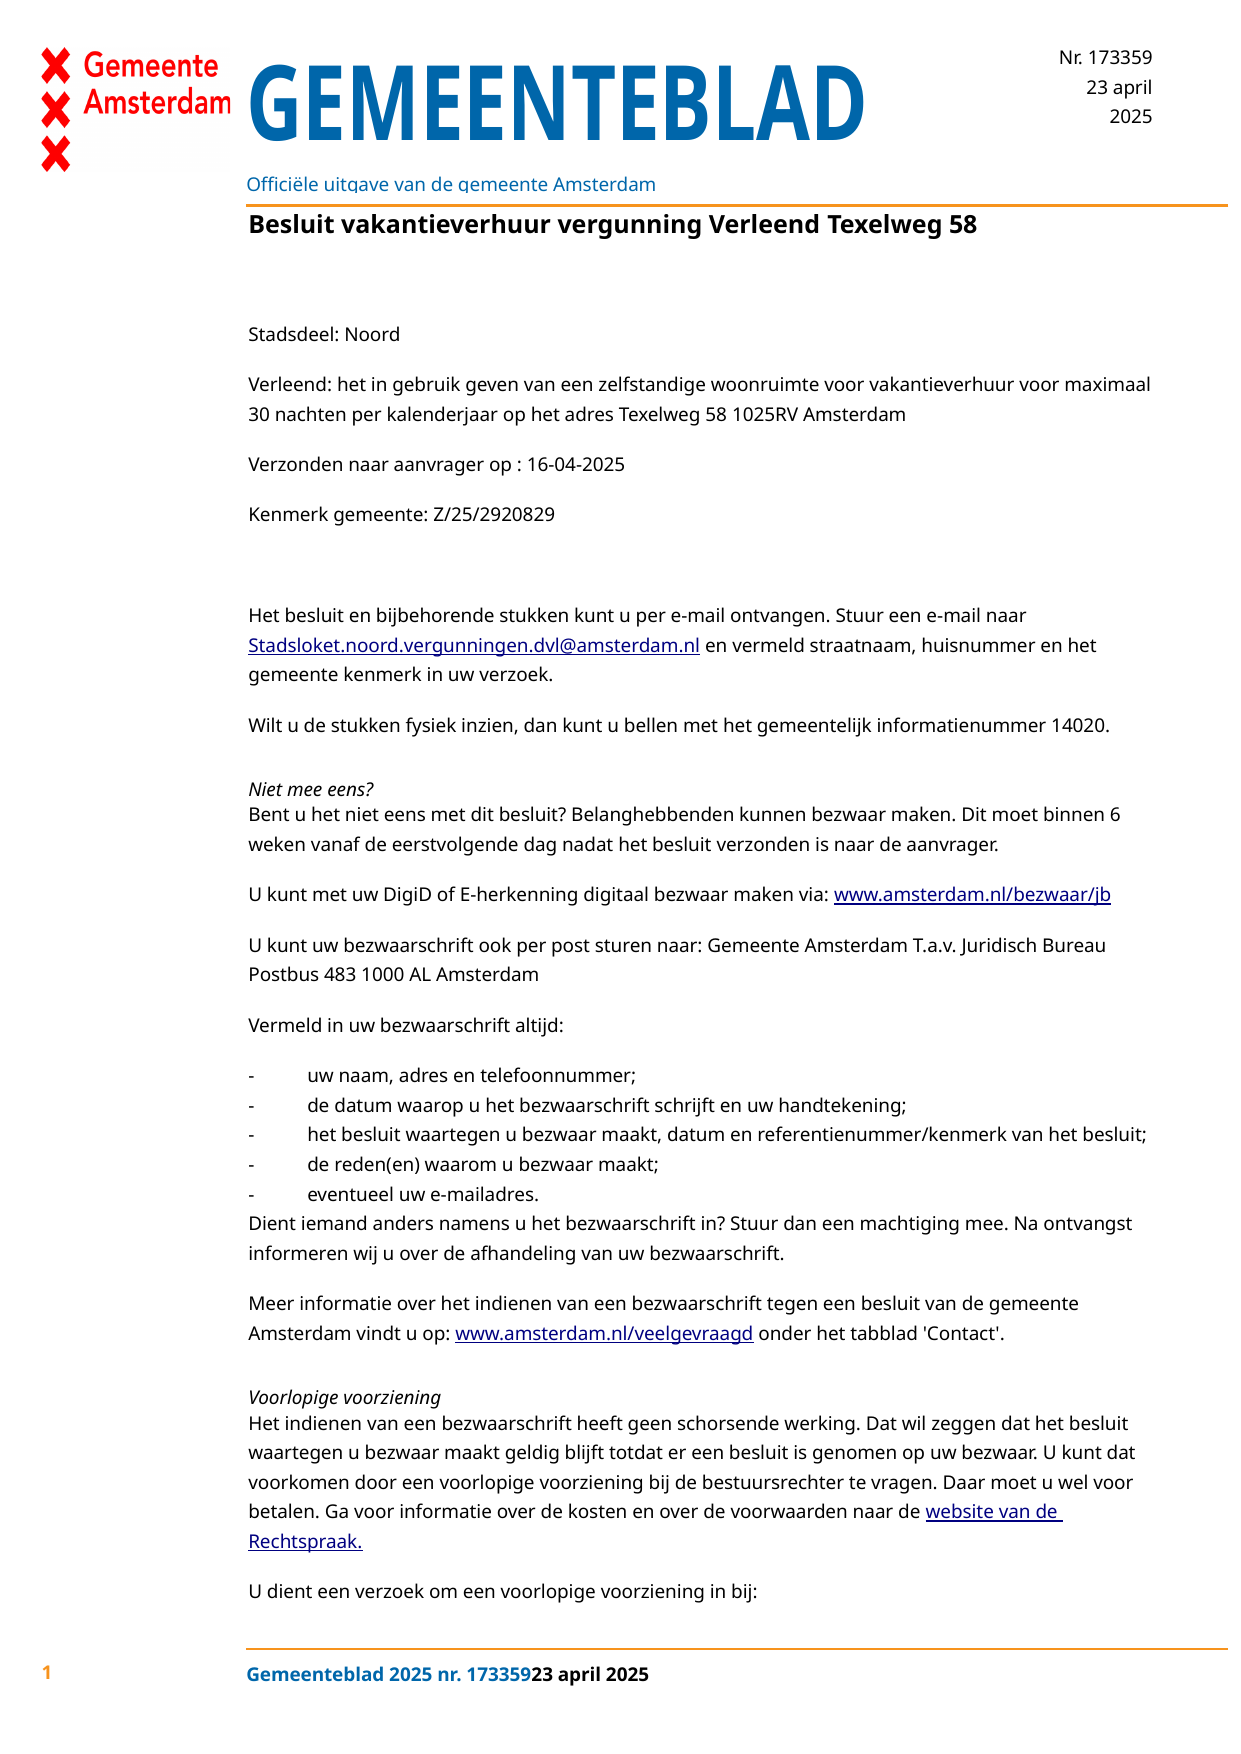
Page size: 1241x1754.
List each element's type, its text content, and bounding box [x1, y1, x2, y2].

text Besluit vakantieverhuur vergunning Verleend Texelweg 58 [248, 207, 1152, 241]
text Het indienen van een bezwaarschrift heeft geen schorsende werking. Dat wil zeggen dat het besluit waartegen u bezwaar maakt geldig blijft totdat er een besluit is genomen op uw bezwaar. U kunt dat voorkomen door een voorlopige voorziening bij de bestuursrechter te vragen. Daar moet u wel voor betalen. Ga voor informatie over de kosten en over de voorwaarden naar de website van de Rechtspraak. [248, 1410, 1152, 1554]
text Verleend: het in gebruik geven van een zelfstandige woonruimte voor vakantieverhuur voor maximaal 30 nachten per kalenderjaar op het adres Texelweg 58 1025RV Amsterdam [248, 371, 1152, 426]
text Verzonden naar aanvrager op : 16-04-2025 [248, 451, 1152, 477]
text Dient iemand anders namens u het bezwaarschrift in? Stuur dan een machtiging mee. Na ontvangst informeren wij u over de afhandeling van uw bezwaarschrift. [248, 1210, 1152, 1266]
list het besluit waartegen u bezwaar maakt, datum en referentienummer/kenmerk van het besluit; [248, 1122, 1152, 1147]
list de datum waarop u het bezwaarschrift schrijft en uw handtekening; [248, 1092, 1152, 1118]
text Voorlopige voorziening [248, 1384, 1152, 1410]
text Meer informatie over het indienen van een bezwaarschrift tegen een besluit van de gemeente Amsterdam vindt u op: www.amsterdam.nl/veelgevraagd onder het tabblad 'Contact'. [248, 1290, 1152, 1346]
list uw naam, adres en telefoonnummer; [248, 1062, 1152, 1088]
text Vermeld in uw bezwaarschrift altijd: [248, 1012, 1152, 1038]
text U dient een verzoek om een voorlopige voorziening in bij: [248, 1578, 1152, 1604]
list eventueel uw e-mailadres. [248, 1181, 1152, 1207]
list de reden(en) waarom u bezwaar maakt; [248, 1151, 1152, 1177]
text Niet mee eens? [248, 776, 1152, 802]
text Kenmerk gemeente: Z/25/2920829 [248, 502, 1152, 527]
picture [41, 47, 231, 172]
text Stadsdeel: Noord [248, 321, 1152, 346]
text Wilt u de stukken fysiek inzien, dan kunt u bellen met het gemeentelijk informatienummer 14020. [248, 712, 1152, 738]
text Het besluit en bijbehorende stukken kunt u per e-mail ontvangen. Stuur een e-mail naar Stadsloket.noord.vergunningen.dvl@amsterdam.nl en vermeld straatnaam, huisnummer en het gemeente kenmerk in uw verzoek. [248, 602, 1152, 687]
text U kunt met uw DigiD of E-herkenning digitaal bezwaar maken via: www.amsterdam.nl/bezwaar/jb [248, 882, 1152, 907]
text Bent u het niet eens met dit besluit? Belanghebbenden kunnen bezwaar maken. Dit moet binnen 6 weken vanaf de eerstvolgende dag nadat het besluit verzonden is naar de aanvrager. [248, 802, 1152, 857]
text U kunt uw bezwaarschrift ook per post sturen naar: Gemeente Amsterdam T.a.v. Juridisch Bureau Postbus 483 1000 AL Amsterdam [248, 932, 1152, 987]
